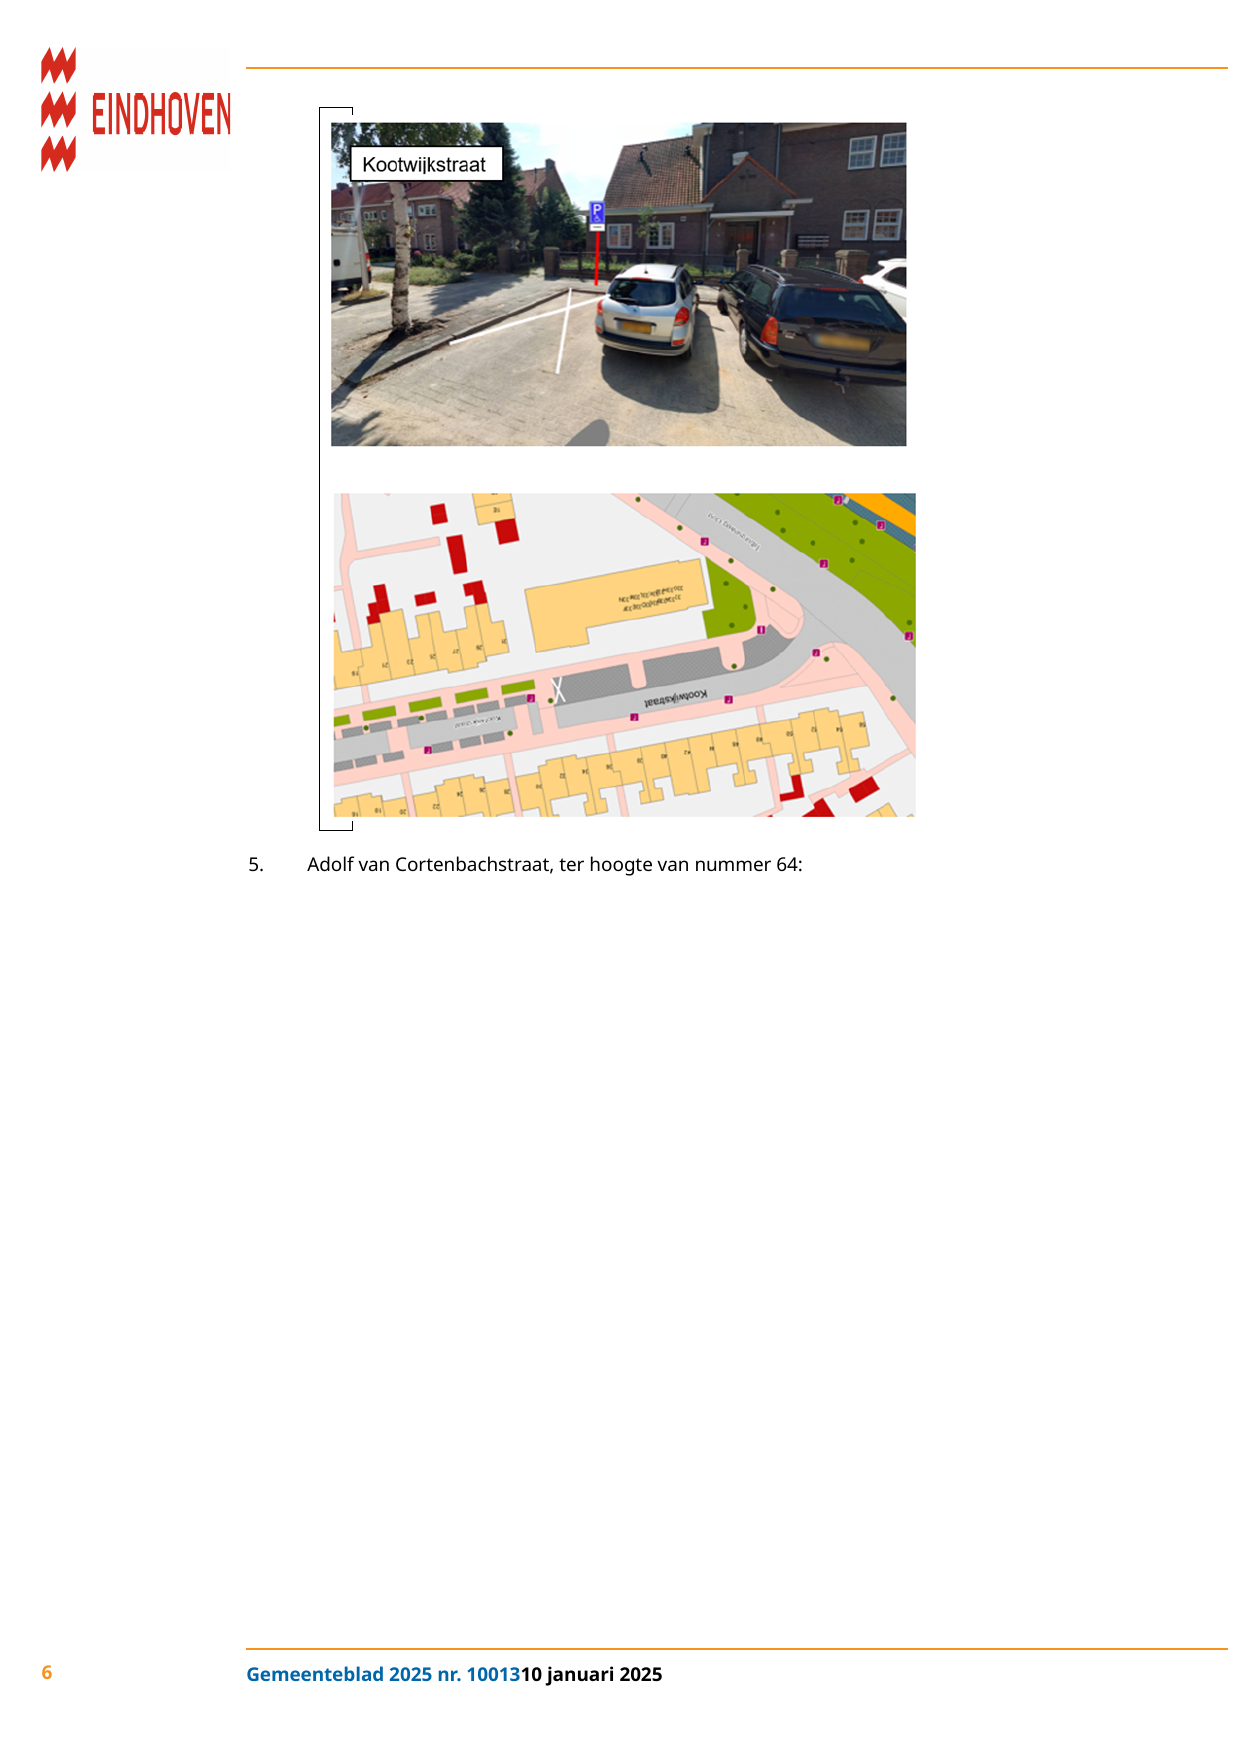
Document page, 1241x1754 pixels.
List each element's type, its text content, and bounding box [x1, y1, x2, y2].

picture [327, 115, 919, 821]
picture [41, 47, 231, 172]
list Adolf van Cortenbachstraat, ter hoogte van nummer 64: [248, 851, 1152, 877]
